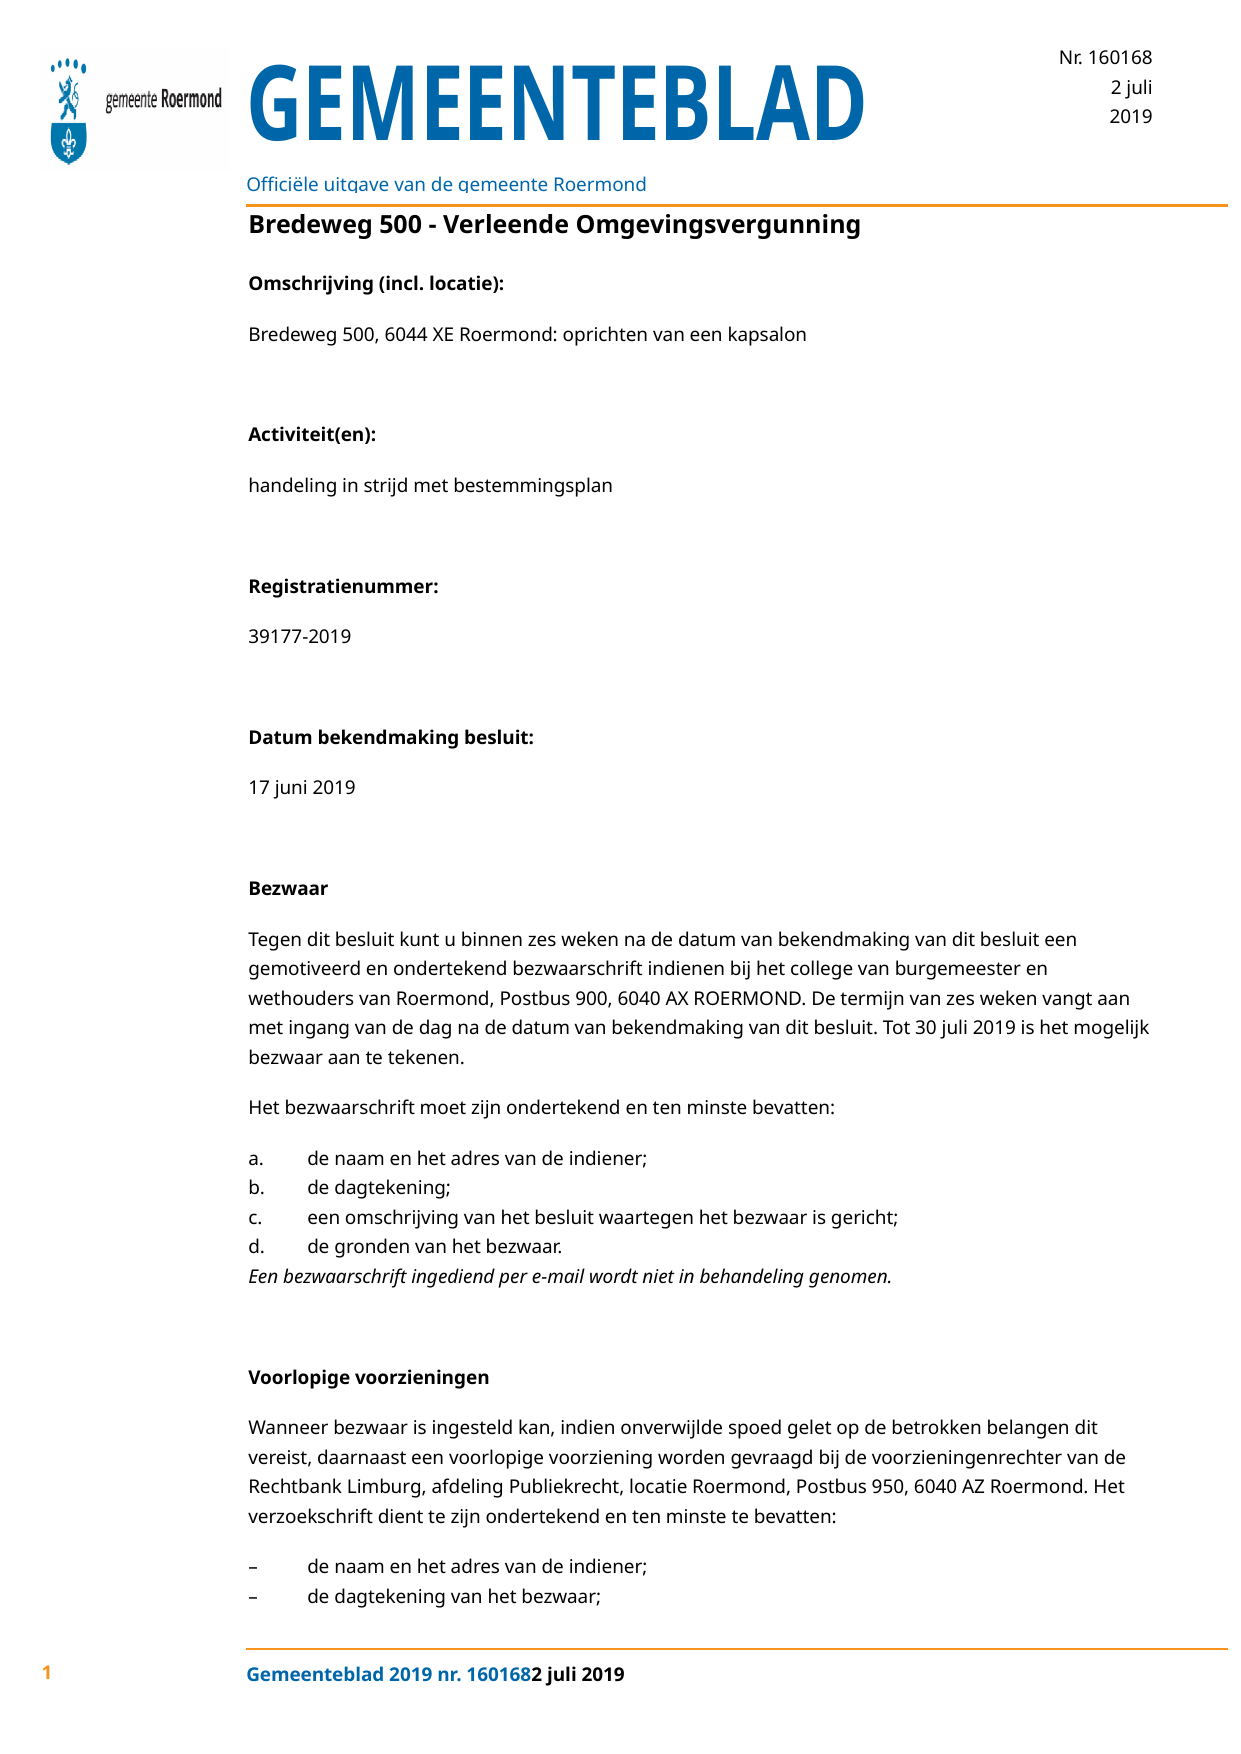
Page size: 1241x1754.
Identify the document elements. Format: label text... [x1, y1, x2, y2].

text Voorlopige voorzieningen [248, 1364, 1152, 1390]
text Tegen dit besluit kunt u binnen zes weken na de datum van bekendmaking van dit besluit een gemotiveerd en ondertekend bezwaarschrift indienen bij het college van burgemeester en wethouders van Roermond, Postbus 900, 6040 AX ROERMOND. De termijn van zes weken vangt aan met ingang van de dag na de datum van bekendmaking van dit besluit. Tot 30 juli 2019 is het mogelijk bezwaar aan te tekenen. [248, 926, 1152, 1070]
text Het bezwaarschrift moet zijn ondertekend en ten minste bevatten: [248, 1094, 1152, 1120]
text Bredeweg 500, 6044 XE Roermond: oprichten van een kapsalon [248, 321, 1152, 346]
list de dagtekening; [248, 1174, 1152, 1200]
text Registratienummer: [248, 573, 1152, 598]
list een omschrijving van het besluit waartegen het bezwaar is gericht; [248, 1204, 1152, 1230]
text Datum bekendmaking besluit: [248, 724, 1152, 750]
list de gronden van het bezwaar. [248, 1234, 1152, 1259]
list de naam en het adres van de indiener; [248, 1145, 1152, 1171]
text 39177-2019 [248, 623, 1152, 649]
text Omschrijving (incl. locatie): [248, 270, 1152, 296]
text Bezwaar [248, 875, 1152, 901]
text Activiteit(en): [248, 422, 1152, 447]
picture [41, 47, 231, 172]
list de dagtekening van het bezwaar; [248, 1583, 1152, 1609]
text handeling in strijd met bestemmingsplan [248, 472, 1152, 498]
text Een bezwaarschrift ingediend per e-mail wordt niet in behandeling genomen. [248, 1263, 1152, 1289]
text Bredeweg 500 - Verleende Omgevingsvergunning [248, 207, 1152, 241]
text Wanneer bezwaar is ingesteld kan, indien onverwijlde spoed gelet op de betrokken belangen dit vereist, daarnaast een voorlopige voorziening worden gevraagd bij de voorzieningenrechter van de Rechtbank Limburg, afdeling Publiekrecht, locatie Roermond, Postbus 950, 6040 AZ Roermond. Het verzoekschrift dient te zijn ondertekend en ten minste te bevatten: [248, 1414, 1152, 1529]
text 17 juni 2019 [248, 774, 1152, 800]
list de naam en het adres van de indiener; [248, 1554, 1152, 1579]
